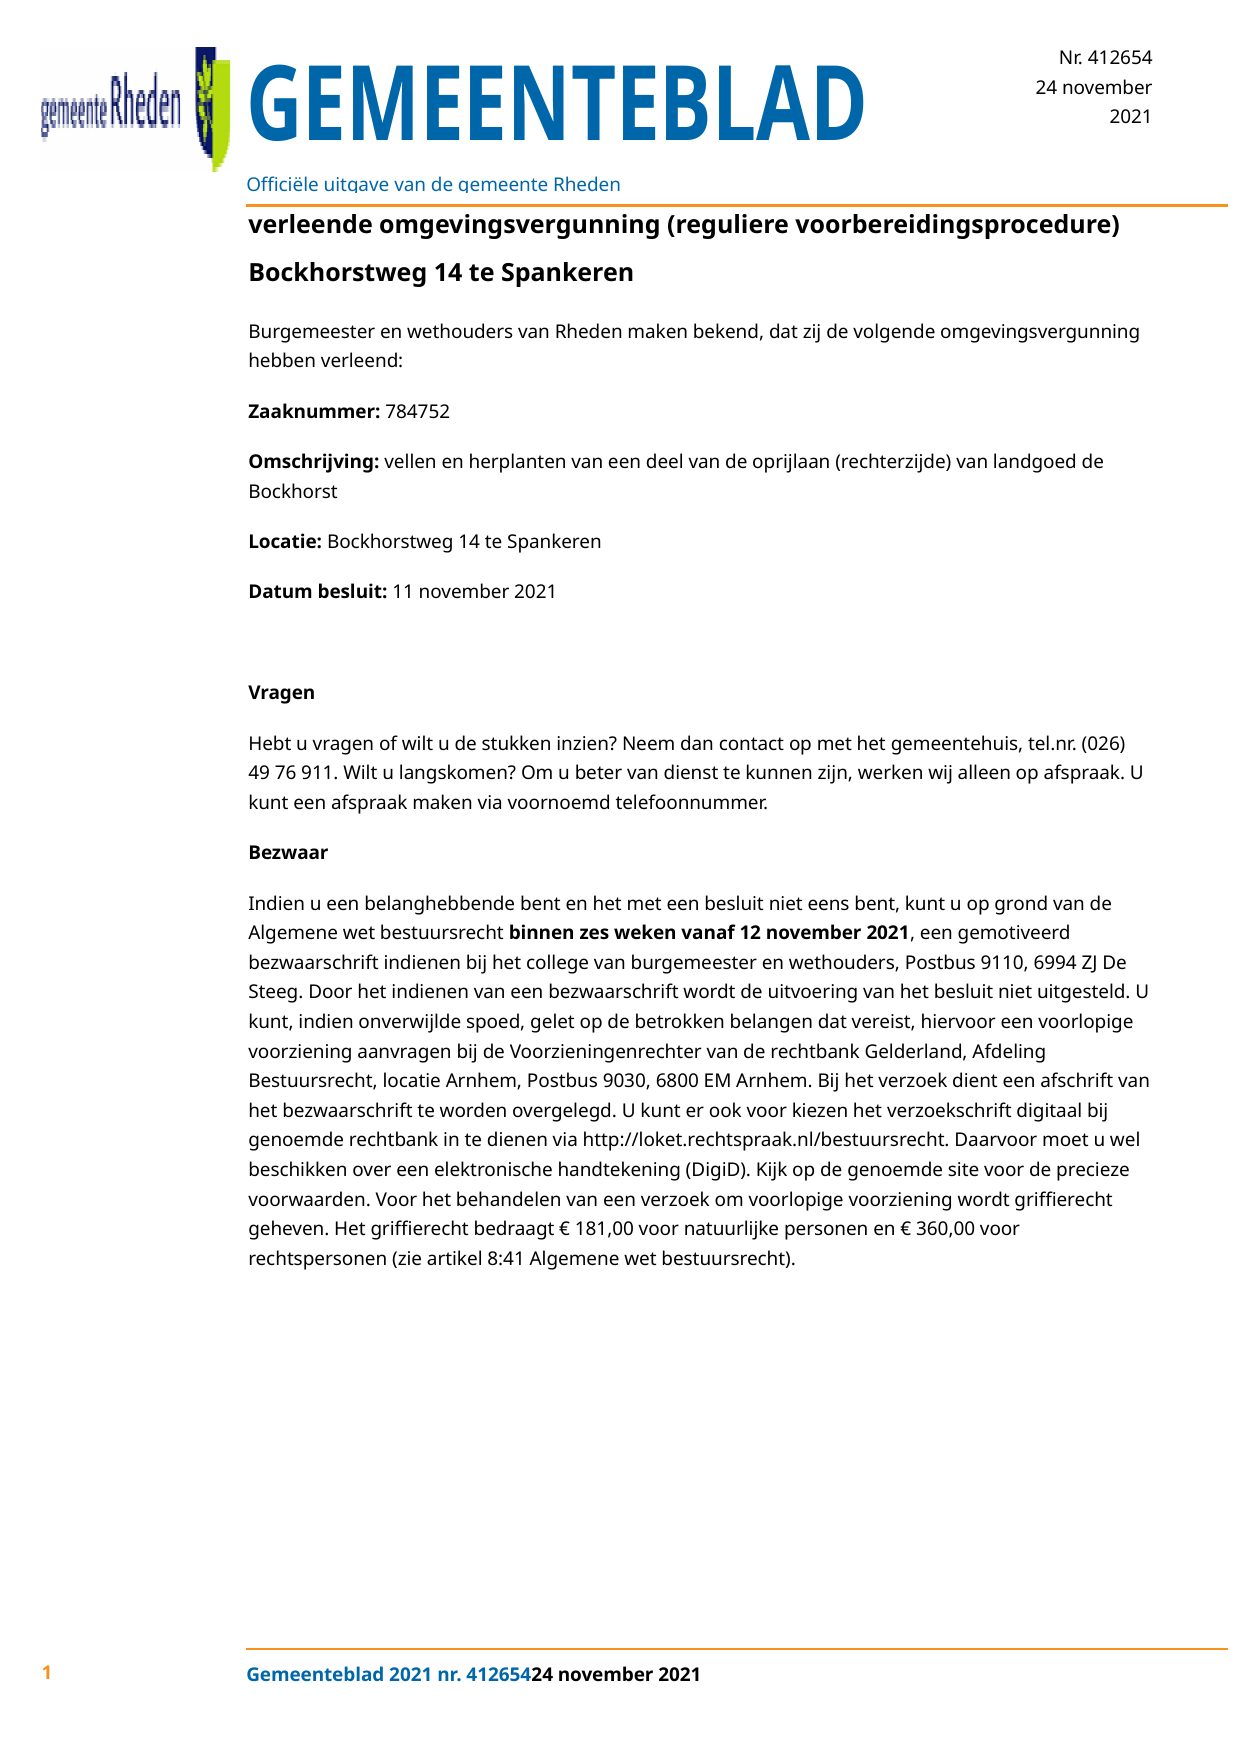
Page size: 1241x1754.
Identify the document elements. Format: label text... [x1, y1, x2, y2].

text Indien u een belanghebbende bent en het met een besluit niet eens bent, kunt u op grond van de Algemene wet bestuursrecht binnen zes weken vanaf 12 november 2021, een gemotiveerd bezwaarschrift indienen bij het college van burgemeester en wethouders, Postbus 9110, 6994 ZJ De Steeg. Door het indienen van een bezwaarschrift wordt de uitvoering van het besluit niet uitgesteld. U kunt, indien onverwijlde spoed, gelet op de betrokken belangen dat vereist, hiervoor een voorlopige voorziening aanvragen bij de Voorzieningenrechter van de rechtbank Gelderland, Afdeling Bestuursrecht, locatie Arnhem, Postbus 9030, 6800 EM Arnhem. Bij het verzoek dient een afschrift van het bezwaarschrift te worden overgelegd. U kunt er ook voor kiezen het verzoekschrift digitaal bij genoemde rechtbank in te dienen via http://loket.rechtspraak.nl/bestuursrecht. Daarvoor moet u wel beschikken over een elektronische handtekening (DigiD). Kijk op de genoemde site voor de precieze voorwaarden. Voor het behandelen van een verzoek om voorlopige voorziening wordt griffierecht geheven. Het griffierecht bedraagt € 181,00 voor natuurlijke personen en € 360,00 voor rechtspersonen (zie artikel 8:41 Algemene wet bestuursrecht). [248, 890, 1152, 1271]
text Bezwaar [248, 839, 1152, 865]
text Vragen [248, 679, 1152, 705]
text Hebt u vragen of wilt u de stukken inzien? Neem dan contact op met het gemeentehuis, tel.nr. (026) 49 76 911. Wilt u langskomen? Om u beter van dienst te kunnen zijn, werken wij alleen op afspraak. U kunt een afspraak maken via voornoemd telefoonnummer. [248, 730, 1152, 815]
text Datum besluit: 11 november 2021 [248, 579, 1152, 604]
text Zaaknummer: 784752 [248, 398, 1152, 424]
text Burgemeester en wethouders van Rheden maken bekend, dat zij de volgende omgevingsvergunning hebben verleend: [248, 318, 1152, 373]
text Omschrijving: vellen en herplanten van een deel van de oprijlaan (rechterzijde) van landgoed de Bockhorst [248, 448, 1152, 504]
text verleende omgevingsvergunning (reguliere voorbereidingsprocedure) Bockhorstweg 14 te Spankeren [248, 207, 1152, 288]
picture [41, 47, 231, 172]
text Locatie: Bockhorstweg 14 te Spankeren [248, 528, 1152, 554]
